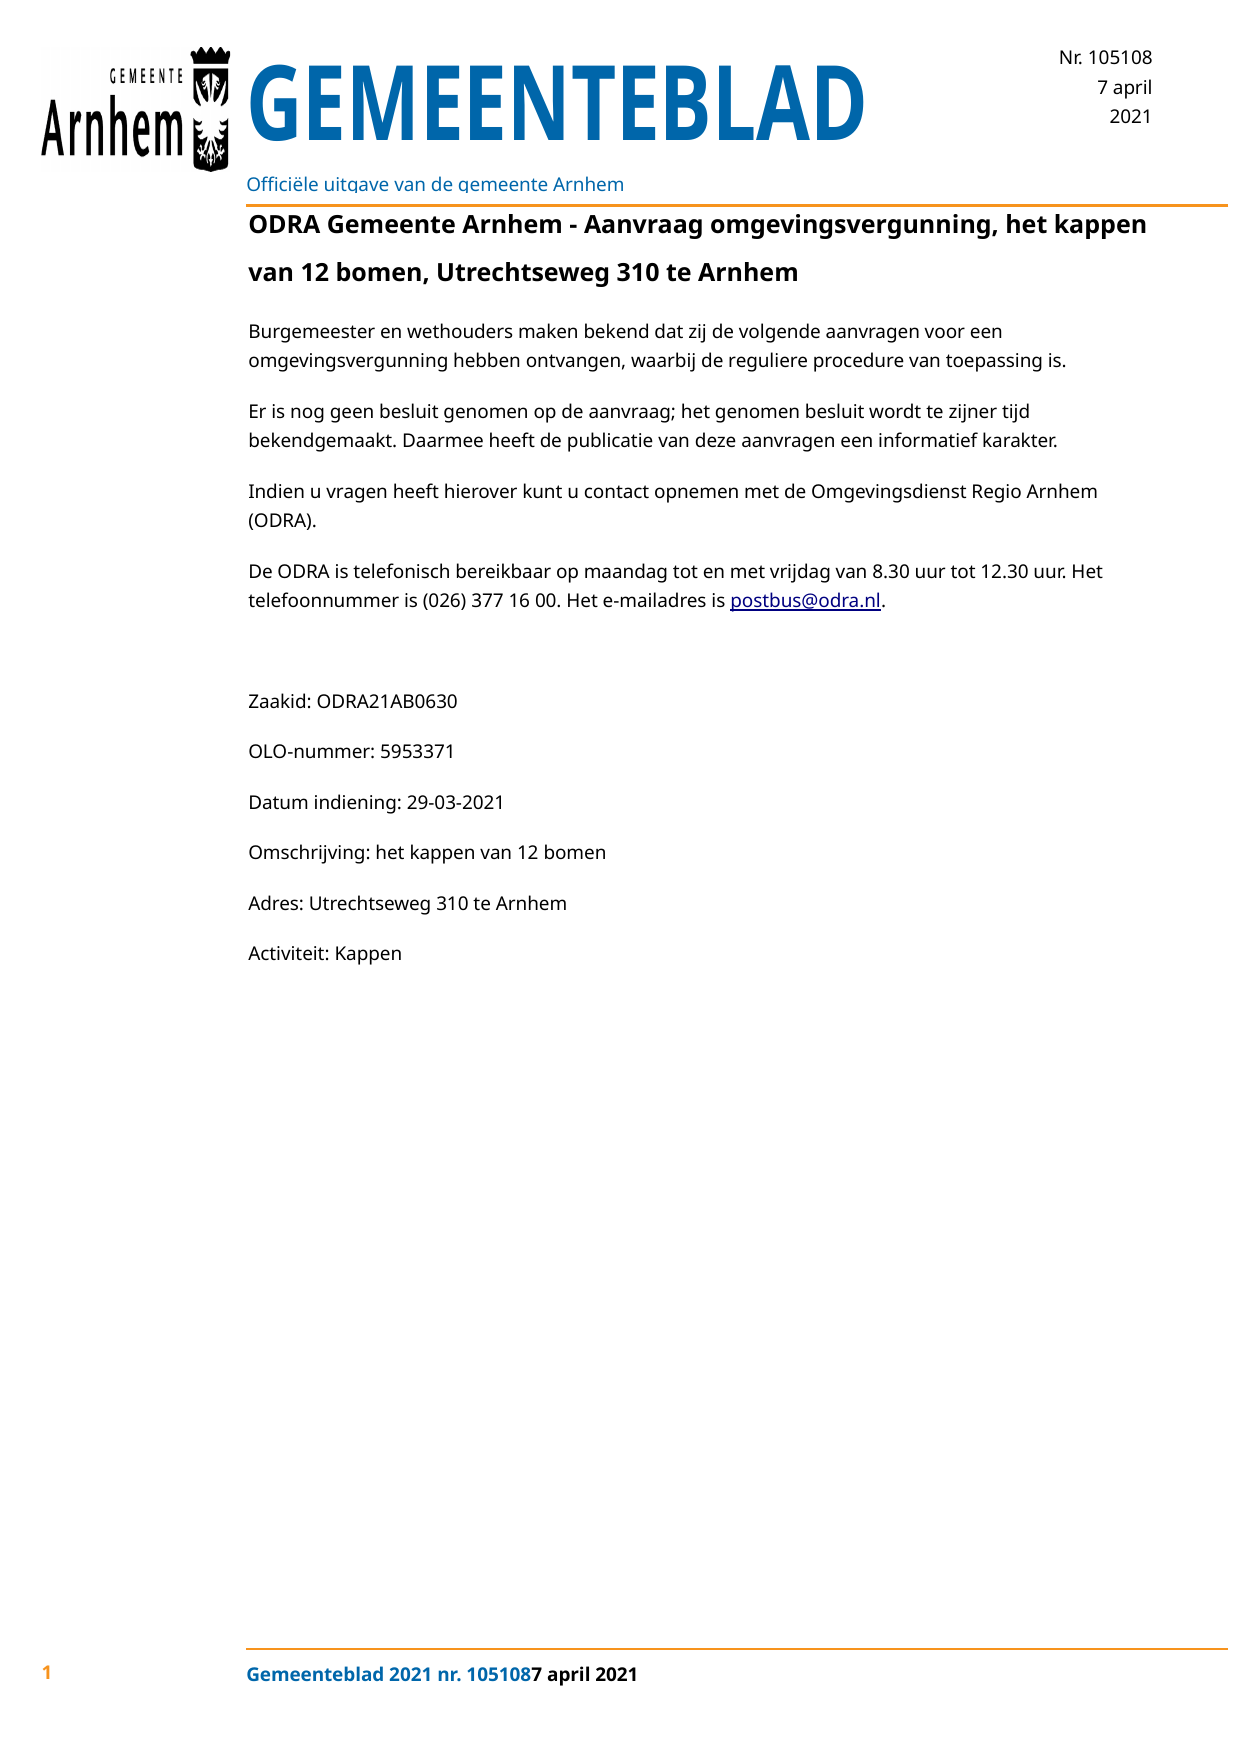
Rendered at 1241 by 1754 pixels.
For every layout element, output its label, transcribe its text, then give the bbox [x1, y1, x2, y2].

text Er is nog geen besluit genomen op de aanvraag; het genomen besluit wordt te zijner tijd bekendgemaakt. Daarmee heeft de publicatie van deze aanvragen een informatief karakter. [248, 398, 1152, 453]
text Omschrijving: het kappen van 12 bomen [248, 839, 1152, 865]
text Datum indiening: 29-03-2021 [248, 789, 1152, 815]
text Burgemeester en wethouders maken bekend dat zij de volgende aanvragen voor een omgevingsvergunning hebben ontvangen, waarbij de reguliere procedure van toepassing is. [248, 318, 1152, 373]
text ODRA Gemeente Arnhem - Aanvraag omgevingsvergunning, het kappen van 12 bomen, Utrechtseweg 310 te Arnhem [248, 207, 1152, 288]
text Adres: Utrechtseweg 310 te Arnhem [248, 890, 1152, 916]
picture [41, 47, 231, 172]
text De ODRA is telefonisch bereikbaar op maandag tot en met vrijdag van 8.30 uur tot 12.30 uur. Het telefoonnummer is (026) 377 16 00. Het e-mailadres is postbus@odra.nl. [248, 558, 1152, 613]
text Zaakid: ODRA21AB0630 [248, 688, 1152, 714]
text OLO-nummer: 5953371 [248, 739, 1152, 764]
text Indien u vragen heeft hierover kunt u contact opnemen met de Omgevingsdienst Regio Arnhem (ODRA). [248, 478, 1152, 533]
text Activiteit: Kappen [248, 940, 1152, 966]
